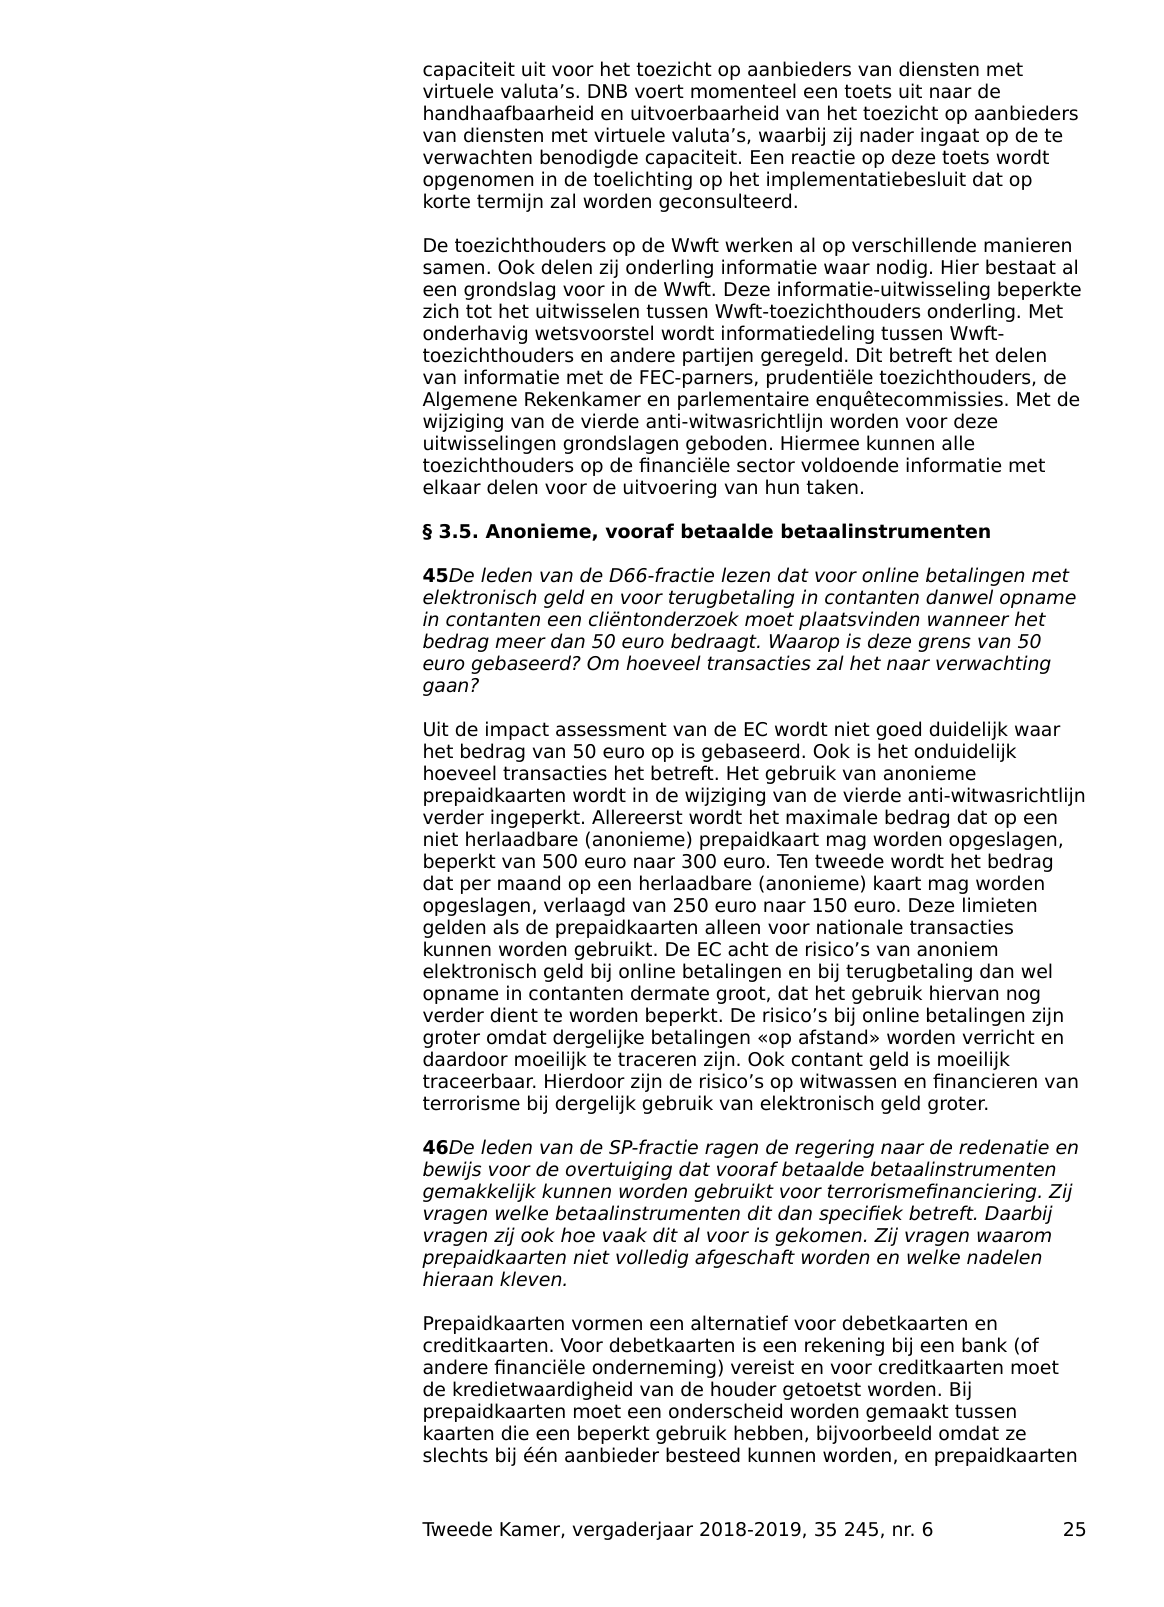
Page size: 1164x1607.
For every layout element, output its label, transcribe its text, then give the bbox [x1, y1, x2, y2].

subtitle § 3.5. Anonieme, vooraf betaalde betaalinstrumenten [422, 521, 1087, 543]
text 45De leden van de D66-fractie lezen dat voor online betalingen met elektronisch geld en voor terugbetaling in contanten danwel opname in contanten een cliëntonderzoek moet plaatsvinden wanneer het bedrag meer dan 50 euro bedraagt. Waarop is deze grens van 50 euro gebaseerd? Om hoeveel transacties zal het naar verwachting gaan? [422, 565, 1087, 697]
text Uit de impact assessment van de EC wordt niet goed duidelijk waar het bedrag van 50 euro op is gebaseerd. Ook is het onduidelijk hoeveel transacties het betreft. Het gebruik van anonieme prepaidkaarten wordt in de wijziging van de vierde anti-witwasrichtlijn verder ingeperkt. Allereerst wordt het maximale bedrag dat op een niet herlaadbare (anonieme) prepaidkaart mag worden opgeslagen, beperkt van 500 euro naar 300 euro. Ten tweede wordt het bedrag dat per maand op een herlaadbare (anonieme) kaart mag worden opgeslagen, verlaagd van 250 euro naar 150 euro. Deze limieten gelden als de prepaidkaarten alleen voor nationale transacties kunnen worden gebruikt. De EC acht de risico’s van anoniem elektronisch geld bij online betalingen en bij terugbetaling dan wel opname in contanten dermate groot, dat het gebruik hiervan nog verder dient te worden beperkt. De risico’s bij online betalingen zijn groter omdat dergelijke betalingen «op afstand» worden verricht en daardoor moeilijk te traceren zijn. Ook contant geld is moeilijk traceerbaar. Hierdoor zijn de risico’s op witwassen en financieren van terrorisme bij dergelijk gebruik van elektronisch geld groter. [422, 719, 1087, 1115]
text De toezichthouders op de Wwft werken al op verschillende manieren samen. Ook delen zij onderling informatie waar nodig. Hier bestaat al een grondslag voor in de Wwft. Deze informatie-uitwisseling beperkte zich tot het uitwisselen tussen Wwft-toezichthouders onderling. Met onderhavig wetsvoorstel wordt informatiedeling tussen Wwft-toezichthouders en andere partijen geregeld. Dit betreft het delen van informatie met de FEC-parners, prudentiële toezichthouders, de Algemene Rekenkamer en parlementaire enquêtecommissies. Met de wijziging van de vierde anti-witwasrichtlijn worden voor deze uitwisselingen grondslagen geboden. Hiermee kunnen alle toezichthouders op de financiële sector voldoende informatie met elkaar delen voor de uitvoering van hun taken. [422, 235, 1087, 499]
text Prepaidkaarten vormen een alternatief voor debetkaarten en creditkaarten. Voor debetkaarten is een rekening bij een bank (of andere financiële onderneming) vereist en voor creditkaarten moet de kredietwaardigheid van de houder getoetst worden. Bij prepaidkaarten moet een onderscheid worden gemaakt tussen kaarten die een beperkt gebruik hebben, bijvoorbeeld omdat ze slechts bij één aanbieder besteed kunnen worden, en prepaidkaarten [422, 1313, 1087, 1467]
text 46De leden van de SP-fractie ragen de regering naar de redenatie en bewijs voor de overtuiging dat vooraf betaalde betaalinstrumenten gemakkelijk kunnen worden gebruikt voor terrorismefinanciering. Zij vragen welke betaalinstrumenten dit dan specifiek betreft. Daarbij vragen zij ook hoe vaak dit al voor is gekomen. Zij vragen waarom prepaidkaarten niet volledig afgeschaft worden en welke nadelen hieraan kleven. [422, 1137, 1087, 1291]
text capaciteit uit voor het toezicht op aanbieders van diensten met virtuele valuta’s. DNB voert momenteel een toets uit naar de handhaafbaarheid en uitvoerbaarheid van het toezicht op aanbieders van diensten met virtuele valuta’s, waarbij zij nader ingaat op de te verwachten benodigde capaciteit. Een reactie op deze toets wordt opgenomen in de toelichting op het implementatiebesluit dat op korte termijn zal worden geconsulteerd. [422, 59, 1087, 213]
